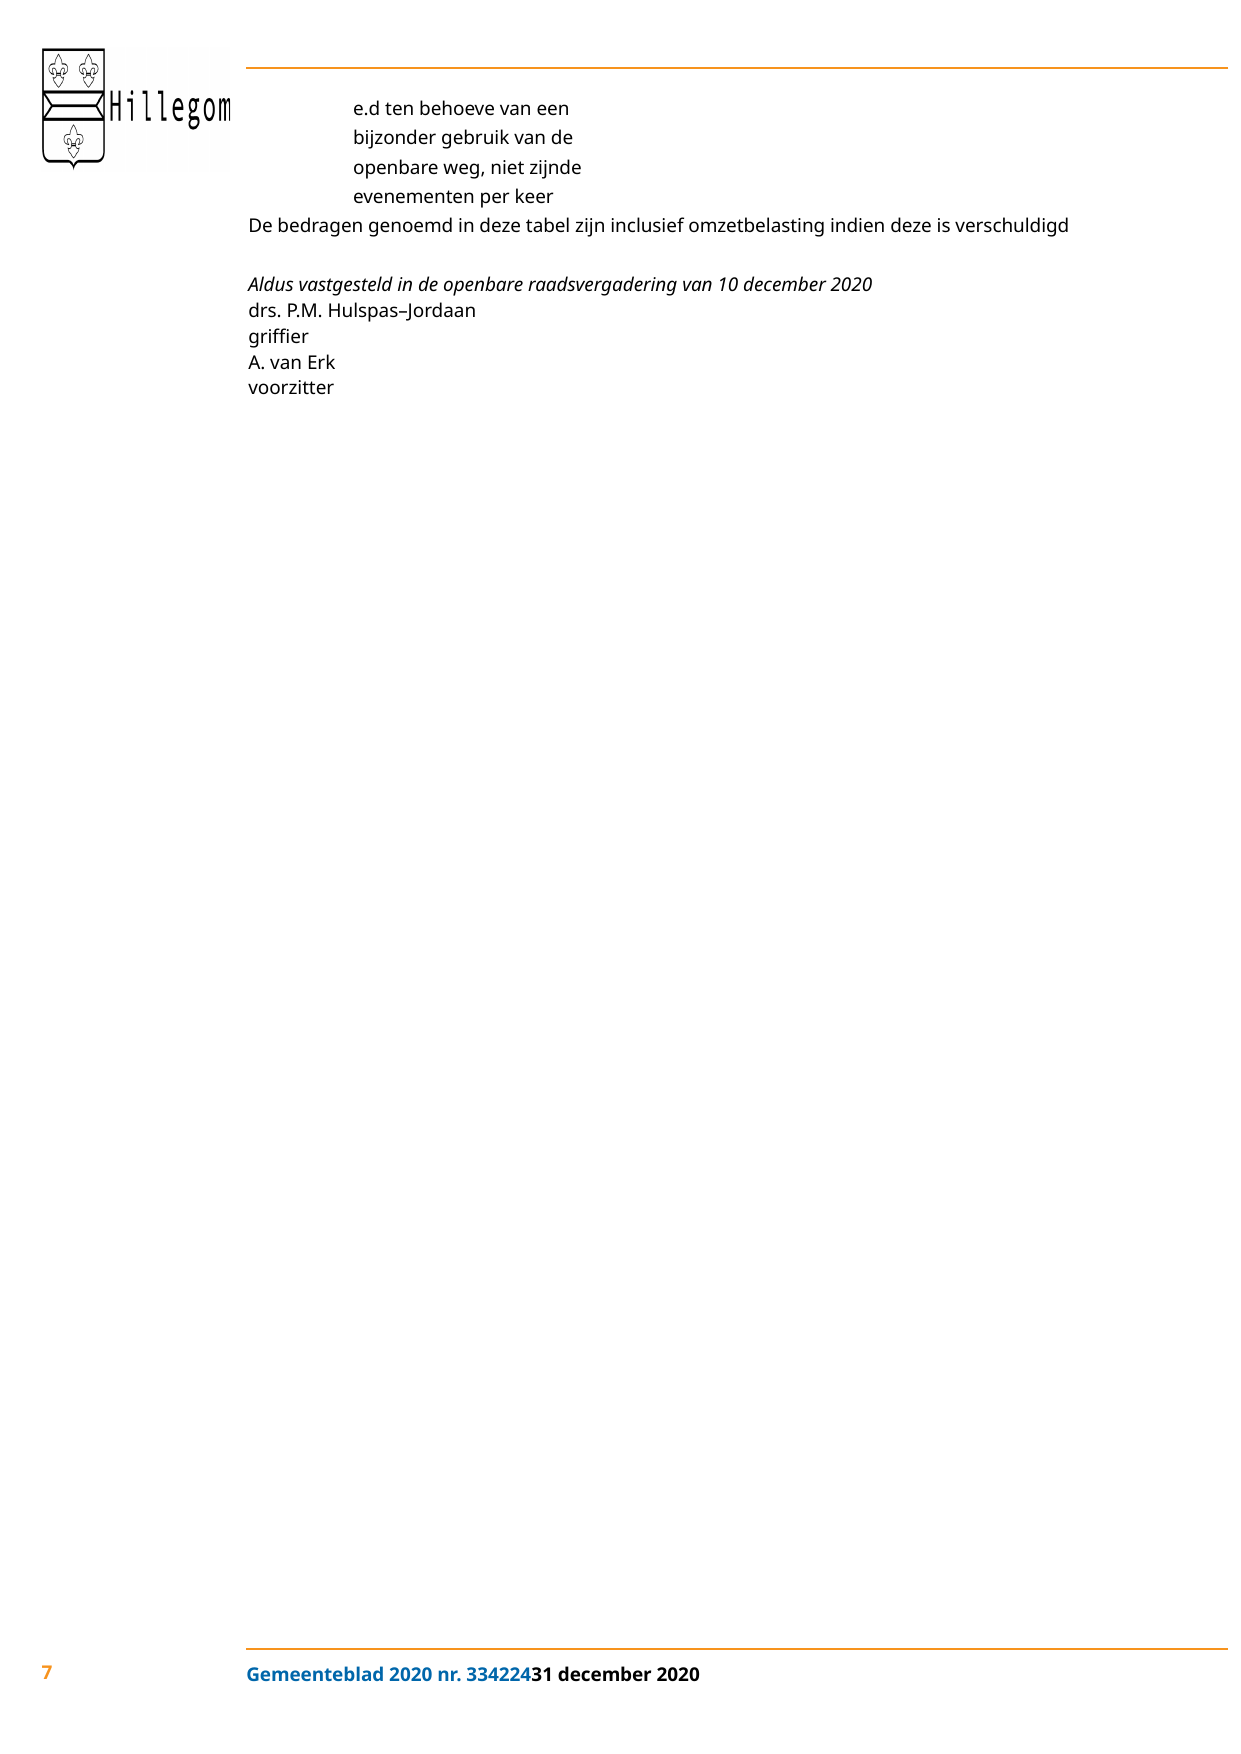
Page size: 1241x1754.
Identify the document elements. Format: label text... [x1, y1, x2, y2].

table_cell [942, 95, 1047, 209]
text griffier [248, 323, 1152, 349]
text drs. P.M. Hulspas–Jordaan [248, 297, 1152, 323]
table_cell [837, 95, 942, 209]
picture [41, 47, 231, 172]
text Aldus vastgesteld in de openbare raadsvergadering van 10 december 2020 [248, 272, 1152, 297]
table_cell [1047, 95, 1152, 209]
table_cell [248, 95, 353, 209]
table_cell [732, 95, 837, 209]
text voorzitter [248, 374, 1152, 400]
text A. van Erk [248, 349, 1152, 374]
table_cell [627, 95, 732, 209]
text De bedragen genoemd in deze tabel zijn inclusief omzetbelasting indien deze is verschuldigd [248, 212, 1152, 238]
table_cell e.d ten behoeve van een bijzonder gebruik van de openbare weg, niet zijnde evenementen per keer [353, 95, 627, 209]
